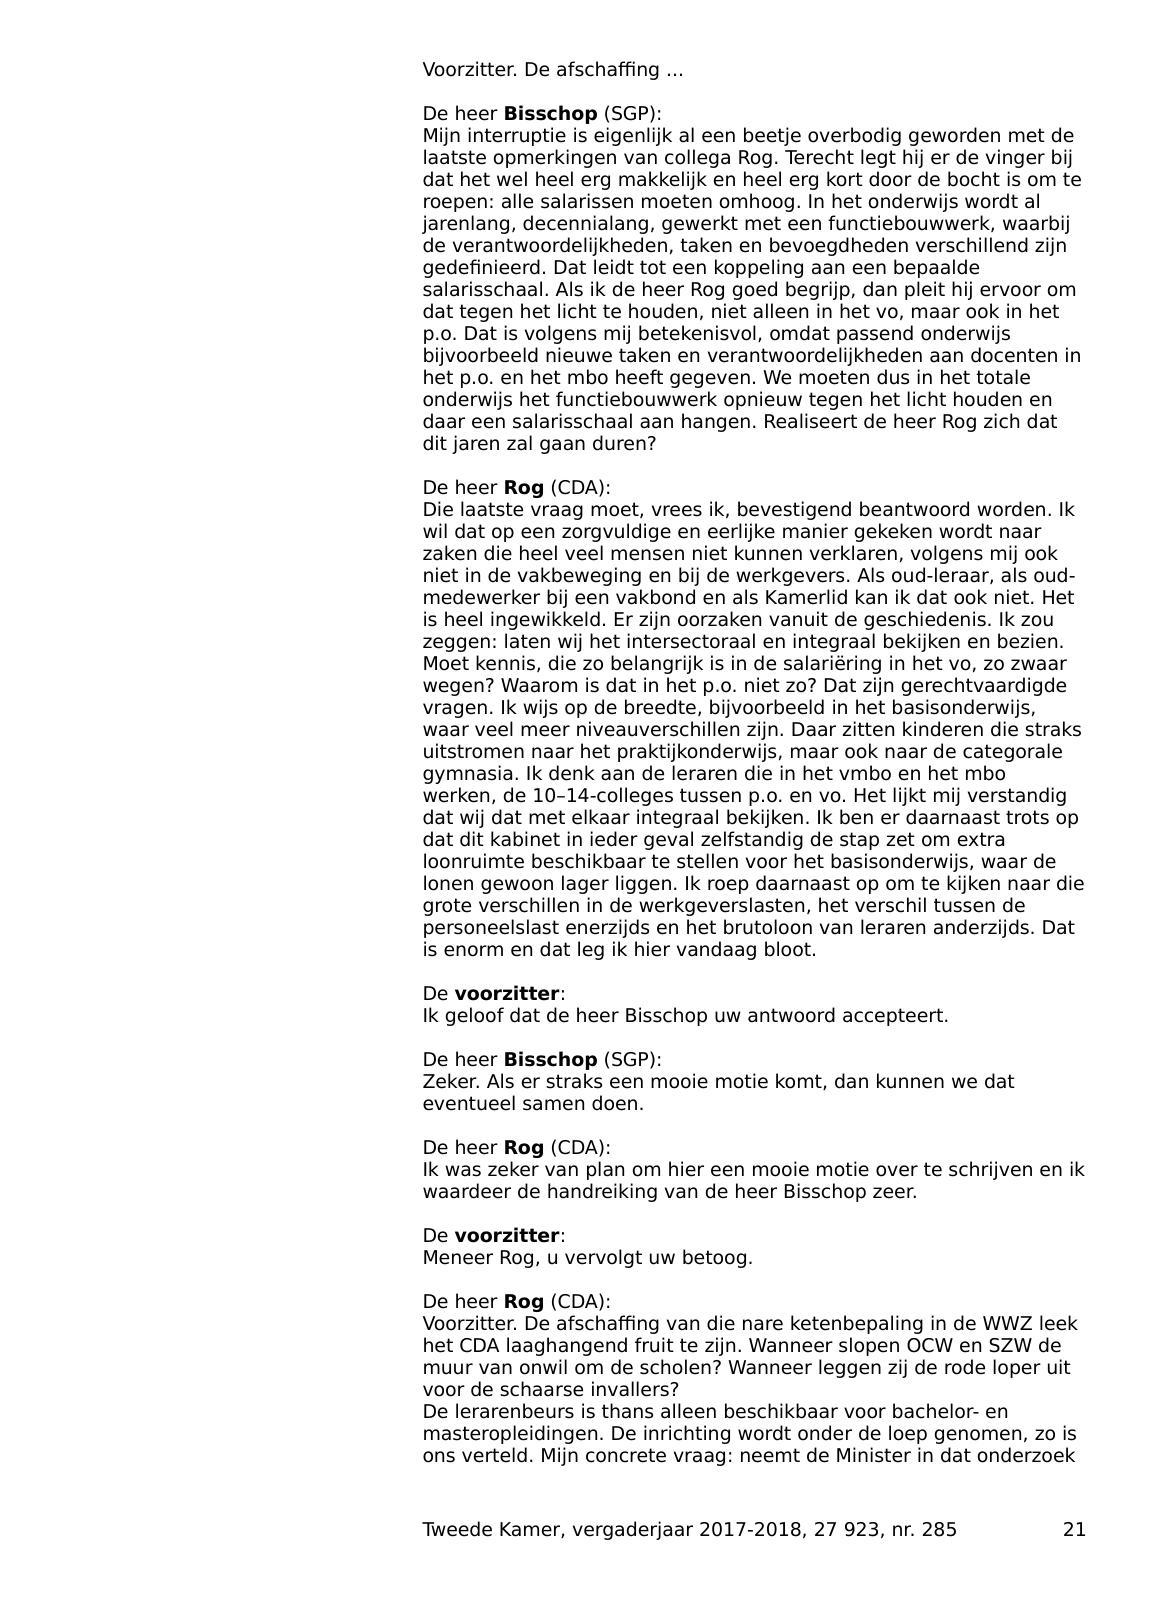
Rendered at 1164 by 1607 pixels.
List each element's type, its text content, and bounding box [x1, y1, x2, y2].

text De heer Rog (CDA): [422, 1137, 1087, 1159]
text Zeker. Als er straks een mooie motie komt, dan kunnen we dat eventueel samen doen. [422, 1071, 1087, 1115]
text De heer Rog (CDA): [422, 477, 1087, 499]
text Ik was zeker van plan om hier een mooie motie over te schrijven en ik waardeer de handreiking van de heer Bisschop zeer. [422, 1159, 1087, 1203]
text Ik geloof dat de heer Bisschop uw antwoord accepteert. [422, 1005, 1087, 1027]
text Mijn interruptie is eigenlijk al een beetje overbodig geworden met de laatste opmerkingen van collega Rog. Terecht legt hij er de vinger bij dat het wel heel erg makkelijk en heel erg kort door de bocht is om te roepen: alle salarissen moeten omhoog. In het onderwijs wordt al jarenlang, decennialang, gewerkt met een functiebouwwerk, waarbij de verantwoordelijkheden, taken en bevoegdheden verschillend zijn gedefinieerd. Dat leidt tot een koppeling aan een bepaalde salarisschaal. Als ik de heer Rog goed begrijp, dan pleit hij ervoor om dat tegen het licht te houden, niet alleen in het vo, maar ook in het p.o. Dat is volgens mij betekenisvol, omdat passend onderwijs bijvoorbeeld nieuwe taken en verantwoordelijkheden aan docenten in het p.o. en het mbo heeft gegeven. We moeten dus in het totale onderwijs het functiebouwwerk opnieuw tegen het licht houden en daar een salarisschaal aan hangen. Realiseert de heer Rog zich dat dit jaren zal gaan duren? [422, 125, 1087, 455]
text De voorzitter: [422, 983, 1087, 1005]
text Voorzitter. De afschaffing ... [422, 59, 1087, 81]
text Die laatste vraag moet, vrees ik, bevestigend beantwoord worden. Ik wil dat op een zorgvuldige en eerlijke manier gekeken wordt naar zaken die heel veel mensen niet kunnen verklaren, volgens mij ook niet in de vakbeweging en bij de werkgevers. Als oud-leraar, als oud-medewerker bij een vakbond en als Kamerlid kan ik dat ook niet. Het is heel ingewikkeld. Er zijn oorzaken vanuit de geschiedenis. Ik zou zeggen: laten wij het intersectoraal en integraal bekijken en bezien. Moet kennis, die zo belangrijk is in de salariëring in het vo, zo zwaar wegen? Waarom is dat in het p.o. niet zo? Dat zijn gerechtvaardigde vragen. Ik wijs op de breedte, bijvoorbeeld in het basisonderwijs, waar veel meer niveauverschillen zijn. Daar zitten kinderen die straks uitstromen naar het praktijkonderwijs, maar ook naar de categorale gymnasia. Ik denk aan de leraren die in het vmbo en het mbo werken, de 10–14-colleges tussen p.o. en vo. Het lijkt mij verstandig dat wij dat met elkaar integraal bekijken. Ik ben er daarnaast trots op dat dit kabinet in ieder geval zelfstandig de stap zet om extra loonruimte beschikbaar te stellen voor het basisonderwijs, waar de lonen gewoon lager liggen. Ik roep daarnaast op om te kijken naar die grote verschillen in de werkgeverslasten, het verschil tussen de personeelslast enerzijds en het brutoloon van leraren anderzijds. Dat is enorm en dat leg ik hier vandaag bloot. [422, 499, 1087, 961]
text Voorzitter. De afschaffing van die nare ketenbepaling in de WWZ leek het CDA laaghangend fruit te zijn. Wanneer slopen OCW en SZW de muur van onwil om de scholen? Wanneer leggen zij de rode loper uit voor de schaarse invallers? [422, 1313, 1087, 1401]
text De heer Bisschop (SGP): [422, 1049, 1087, 1071]
text De lerarenbeurs is thans alleen beschikbaar voor bachelor- en masteropleidingen. De inrichting wordt onder de loep genomen, zo is ons verteld. Mijn concrete vraag: neemt de Minister in dat onderzoek [422, 1401, 1087, 1467]
text Meneer Rog, u vervolgt uw betoog. [422, 1247, 1087, 1269]
text De heer Rog (CDA): [422, 1291, 1087, 1313]
text De voorzitter: [422, 1225, 1087, 1247]
text De heer Bisschop (SGP): [422, 103, 1087, 125]
